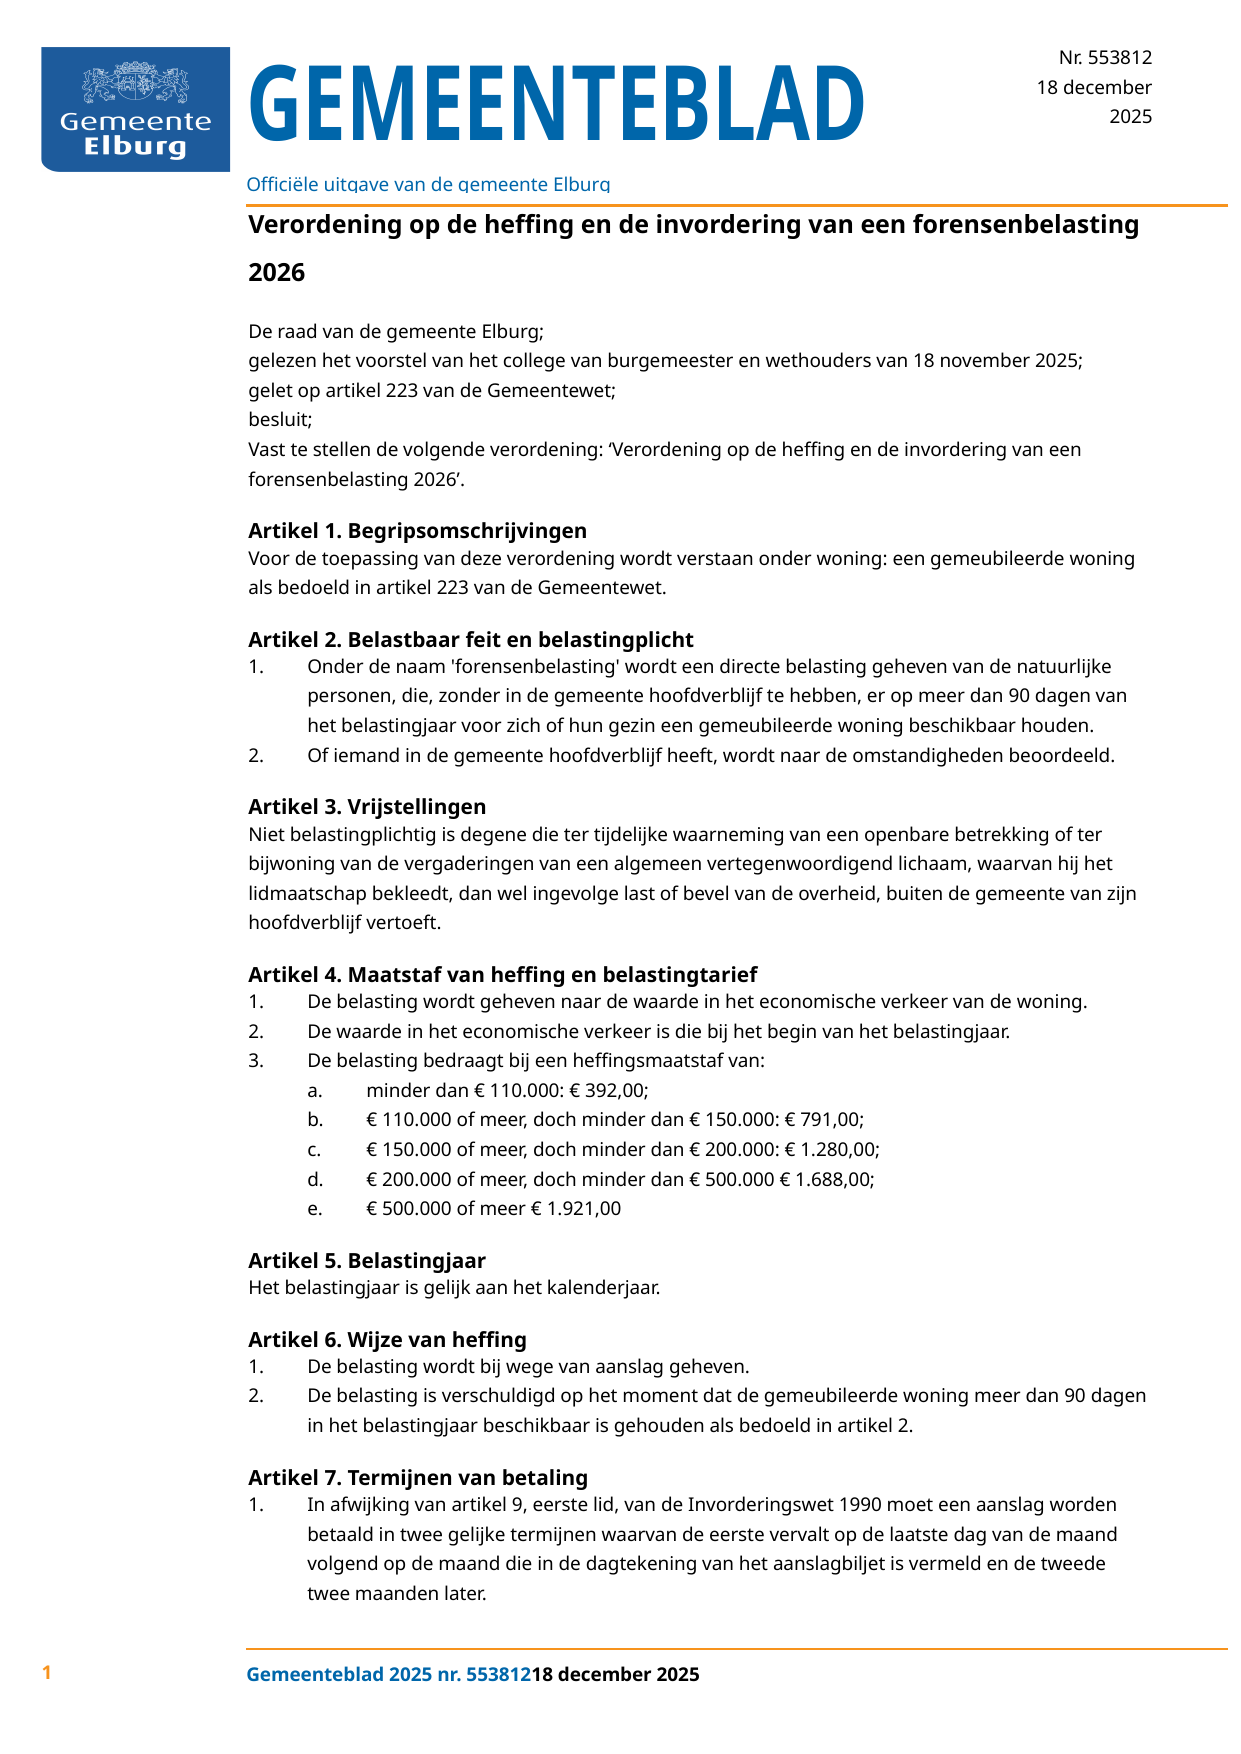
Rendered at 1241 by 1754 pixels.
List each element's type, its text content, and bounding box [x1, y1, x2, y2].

text Vast te stellen de volgende verordening: ‘Verordening op de heffing en de invordering van een forensenbelasting 2026’. [248, 436, 1152, 492]
text Artikel 5. Belastingjaar [248, 1246, 1152, 1274]
text Verordening op de heffing en de invordering van een forensenbelasting 2026 [248, 207, 1152, 288]
list Of iemand in de gemeente hoofdverblijf heeft, wordt naar de omstandigheden beoordeeld. [248, 742, 1152, 768]
text gelezen het voorstel van het college van burgemeester en wethouders van 18 november 2025; [248, 347, 1152, 373]
list De belasting wordt geheven naar de waarde in het economische verkeer van de woning. [248, 988, 1152, 1014]
text Niet belastingplichtig is degene die ter tijdelijke waarneming van een openbare betrekking of ter bijwoning van de vergaderingen van een algemeen vertegenwoordigend lichaam, waarvan hij het lidmaatschap bekleedt, dan wel ingevolge last of bevel van de overheid, buiten de gemeente van zijn hoofdverblijf vertoeft. [248, 821, 1152, 935]
text gelet op artikel 223 van de Gemeentewet; [248, 377, 1152, 403]
picture [41, 47, 231, 172]
list minder dan € 110.000: € 392,00; [307, 1077, 1152, 1103]
list In afwijking van artikel 9, eerste lid, van de Invorderingswet 1990 moet een aanslag worden betaald in twee gelijke termijnen waarvan de eerste vervalt op de laatste dag van de maand volgend op de maand die in de dagtekening van het aanslagbiljet is vermeld en de tweede twee maanden later. [248, 1491, 1152, 1606]
list Onder de naam 'forensenbelasting' wordt een directe belasting geheven van de natuurlijke personen, die, zonder in de gemeente hoofdverblijf te hebben, er op meer dan 90 dagen van het belastingjaar voor zich of hun gezin een gemeubileerde woning beschikbaar houden. [248, 653, 1152, 738]
text Artikel 6. Wijze van heffing [248, 1325, 1152, 1353]
text Voor de toepassing van deze verordening wordt verstaan onder woning: een gemeubileerde woning als bedoeld in artikel 223 van de Gemeentewet. [248, 545, 1152, 600]
list De belasting wordt bij wege van aanslag geheven. [248, 1353, 1152, 1379]
text De raad van de gemeente Elburg; [248, 318, 1152, 344]
text Artikel 4. Maatstaf van heffing en belastingtarief [248, 960, 1152, 988]
list De waarde in het economische verkeer is die bij het begin van het belastingjaar. [248, 1018, 1152, 1044]
list De belasting bedraagt bij een heffingsmaatstaf van: [248, 1047, 1152, 1073]
text Artikel 7. Termijnen van betaling [248, 1463, 1152, 1491]
text besluit; [248, 407, 1152, 432]
list € 500.000 of meer € 1.921,00 [307, 1195, 1152, 1221]
list € 110.000 of meer, doch minder dan € 150.000: € 791,00; [307, 1107, 1152, 1132]
list € 150.000 of meer, doch minder dan € 200.000: € 1.280,00; [307, 1136, 1152, 1162]
text Het belastingjaar is gelijk aan het kalenderjaar. [248, 1274, 1152, 1300]
text Artikel 2. Belastbaar feit en belastingplicht [248, 625, 1152, 653]
list De belasting is verschuldigd op het moment dat de gemeubileerde woning meer dan 90 dagen in het belastingjaar beschikbaar is gehouden als bedoeld in artikel 2. [248, 1383, 1152, 1438]
text Artikel 3. Vrijstellingen [248, 792, 1152, 821]
list € 200.000 of meer, doch minder dan € 500.000 € 1.688,00; [307, 1166, 1152, 1192]
text Artikel 1. Begripsomschrijvingen [248, 516, 1152, 545]
